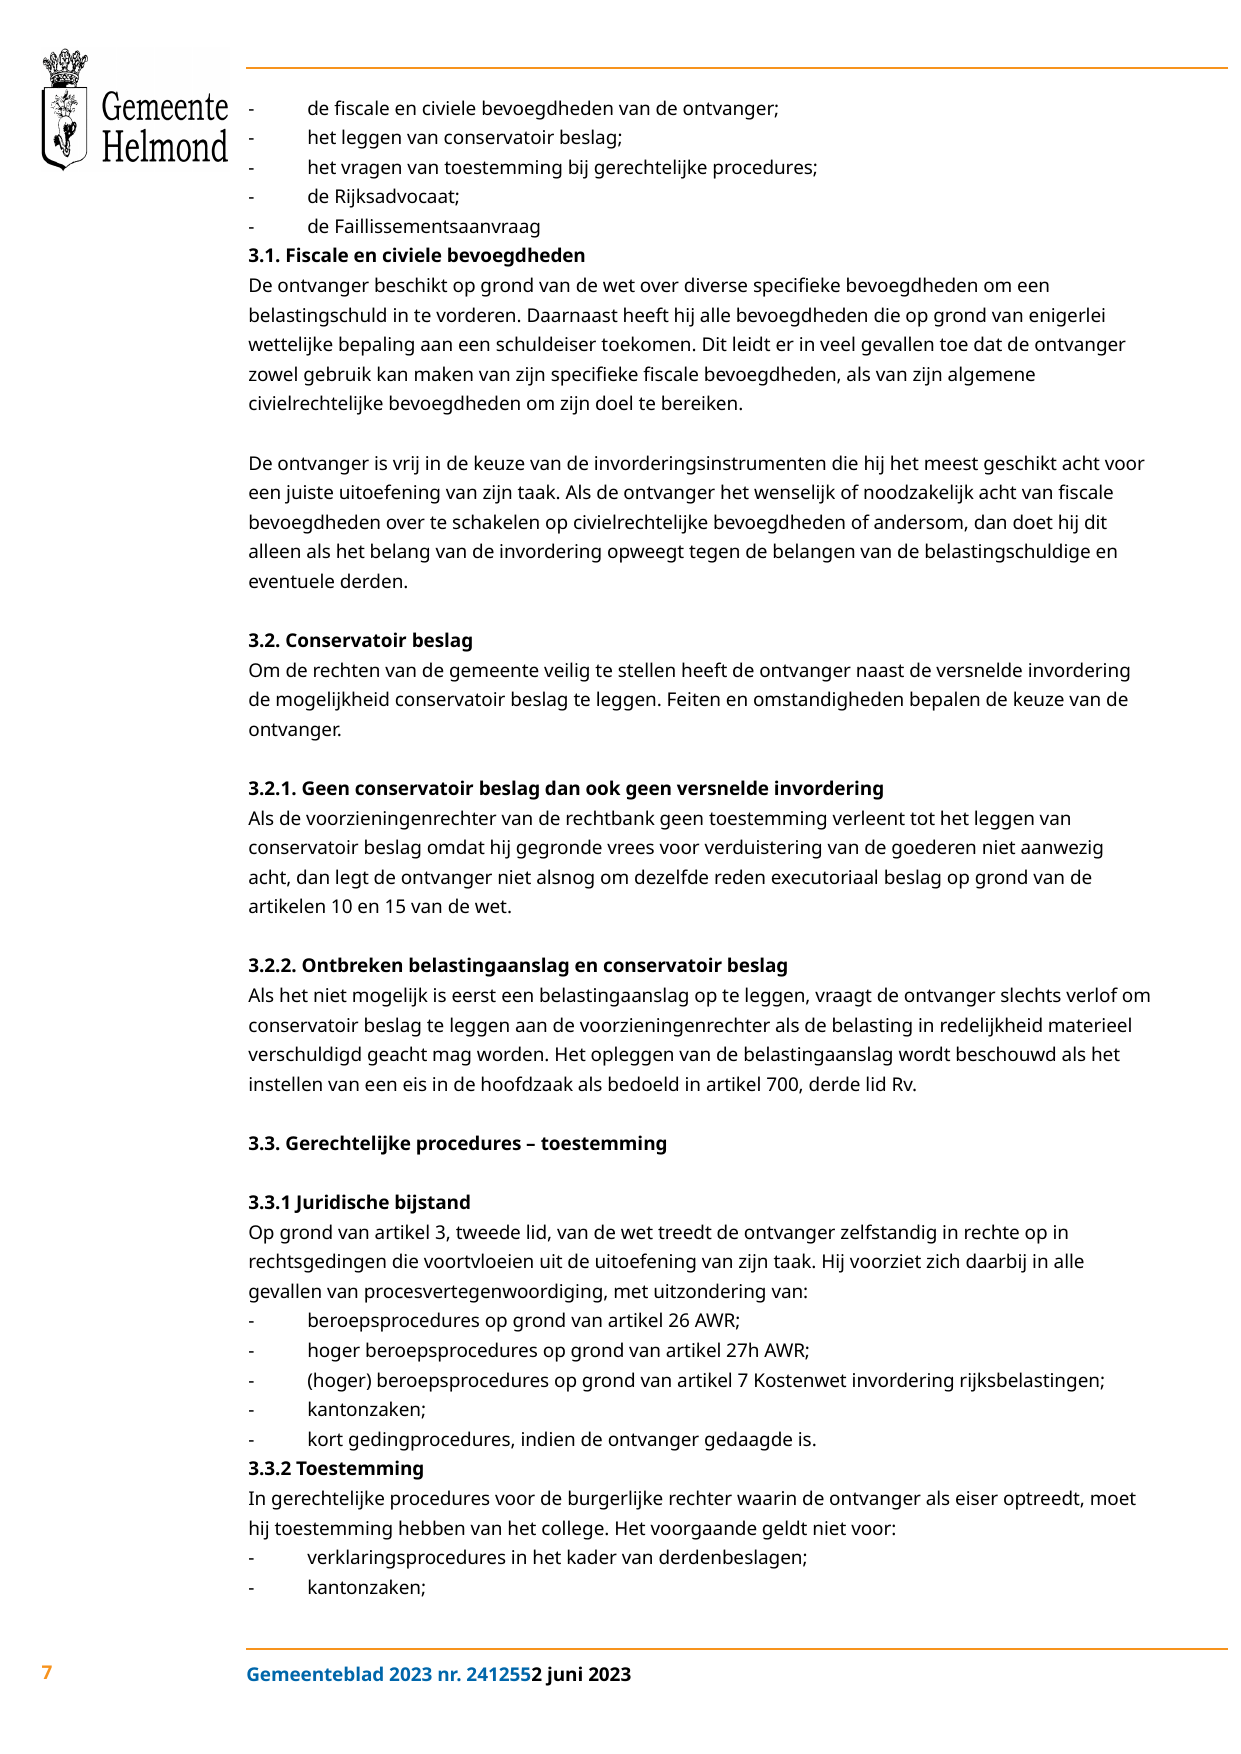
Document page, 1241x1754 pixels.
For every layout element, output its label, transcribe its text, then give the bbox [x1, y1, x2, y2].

text 3.2.1. Geen conservatoir beslag dan ook geen versnelde invordering [248, 775, 1152, 801]
list kantonzaken; [248, 1574, 1152, 1600]
list kantonzaken; [248, 1396, 1152, 1422]
text 3.2. Conservatoir beslag [248, 627, 1152, 653]
text Als het niet mogelijk is eerst een belastingaanslag op te leggen, vraagt de ontvanger slechts verlof om conservatoir beslag te leggen aan de voorzieningenrechter als de belasting in redelijkheid materieel verschuldigd geacht mag worden. Het opleggen van de belastingaanslag wordt beschouwd als het instellen van een eis in de hoofdzaak als bedoeld in artikel 700, derde lid Rv. [248, 982, 1152, 1097]
list (hoger) beroepsprocedures op grond van artikel 7 Kostenwet invordering rijksbelastingen; [248, 1367, 1152, 1393]
text Op grond van artikel 3, tweede lid, van de wet treedt de ontvanger zelfstandig in rechte op in rechtsgedingen die voortvloeien uit de uitoefening van zijn taak. Hij voorziet zich daarbij in alle gevallen van procesvertegenwoordiging, met uitzondering van: [248, 1219, 1152, 1304]
text Om de rechten van de gemeente veilig te stellen heeft de ontvanger naast de versnelde invordering de mogelijkheid conservatoir beslag te leggen. Feiten en omstandigheden bepalen de keuze van de ontvanger. [248, 657, 1152, 742]
list verklaringsprocedures in het kader van derdenbeslagen; [248, 1544, 1152, 1570]
picture [41, 47, 231, 172]
list beroepsprocedures op grond van artikel 26 AWR; [248, 1308, 1152, 1333]
text 3.3.1 Juridische bijstand [248, 1189, 1152, 1215]
list de fiscale en civiele bevoegdheden van de ontvanger; [248, 95, 1152, 121]
list de Rijksadvocaat; [248, 183, 1152, 209]
text 3.3. Gerechtelijke procedures – toestemming [248, 1130, 1152, 1156]
list het vragen van toestemming bij gerechtelijke procedures; [248, 154, 1152, 180]
text 3.2.2. Ontbreken belastingaanslag en conservatoir beslag [248, 953, 1152, 978]
list het leggen van conservatoir beslag; [248, 124, 1152, 150]
text 3.3.2 Toestemming [248, 1456, 1152, 1481]
text De ontvanger is vrij in de keuze van de invorderingsinstrumenten die hij het meest geschikt acht voor een juiste uitoefening van zijn taak. Als de ontvanger het wenselijk of noodzakelijk acht van fiscale bevoegdheden over te schakelen op civielrechtelijke bevoegdheden of andersom, dan doet hij dit alleen als het belang van de invordering opweegt tegen de belangen van de belastingschuldige en eventuele derden. [248, 450, 1152, 594]
text Als de voorzieningenrechter van de rechtbank geen toestemming verleent tot het leggen van conservatoir beslag omdat hij gegronde vrees voor verduistering van de goederen niet aanwezig acht, dan legt de ontvanger niet alsnog om dezelfde reden executoriaal beslag op grond van de artikelen 10 en 15 van de wet. [248, 805, 1152, 919]
list kort gedingprocedures, indien de ontvanger gedaagde is. [248, 1426, 1152, 1452]
list de Faillissementsaanvraag [248, 213, 1152, 239]
text De ontvanger beschikt op grond van de wet over diverse specifieke bevoegdheden om een belastingschuld in te vorderen. Daarnaast heeft hij alle bevoegdheden die op grond van enigerlei wettelijke bepaling aan een schuldeiser toekomen. Dit leidt er in veel gevallen toe dat de ontvanger zowel gebruik kan maken van zijn specifieke fiscale bevoegdheden, als van zijn algemene civielrechtelijke bevoegdheden om zijn doel te bereiken. [248, 272, 1152, 416]
text In gerechtelijke procedures voor de burgerlijke rechter waarin de ontvanger als eiser optreedt, moet hij toestemming hebben van het college. Het voorgaande geldt niet voor: [248, 1485, 1152, 1541]
text 3.1. Fiscale en civiele bevoegdheden [248, 243, 1152, 268]
list hoger beroepsprocedures op grond van artikel 27h AWR; [248, 1337, 1152, 1363]
